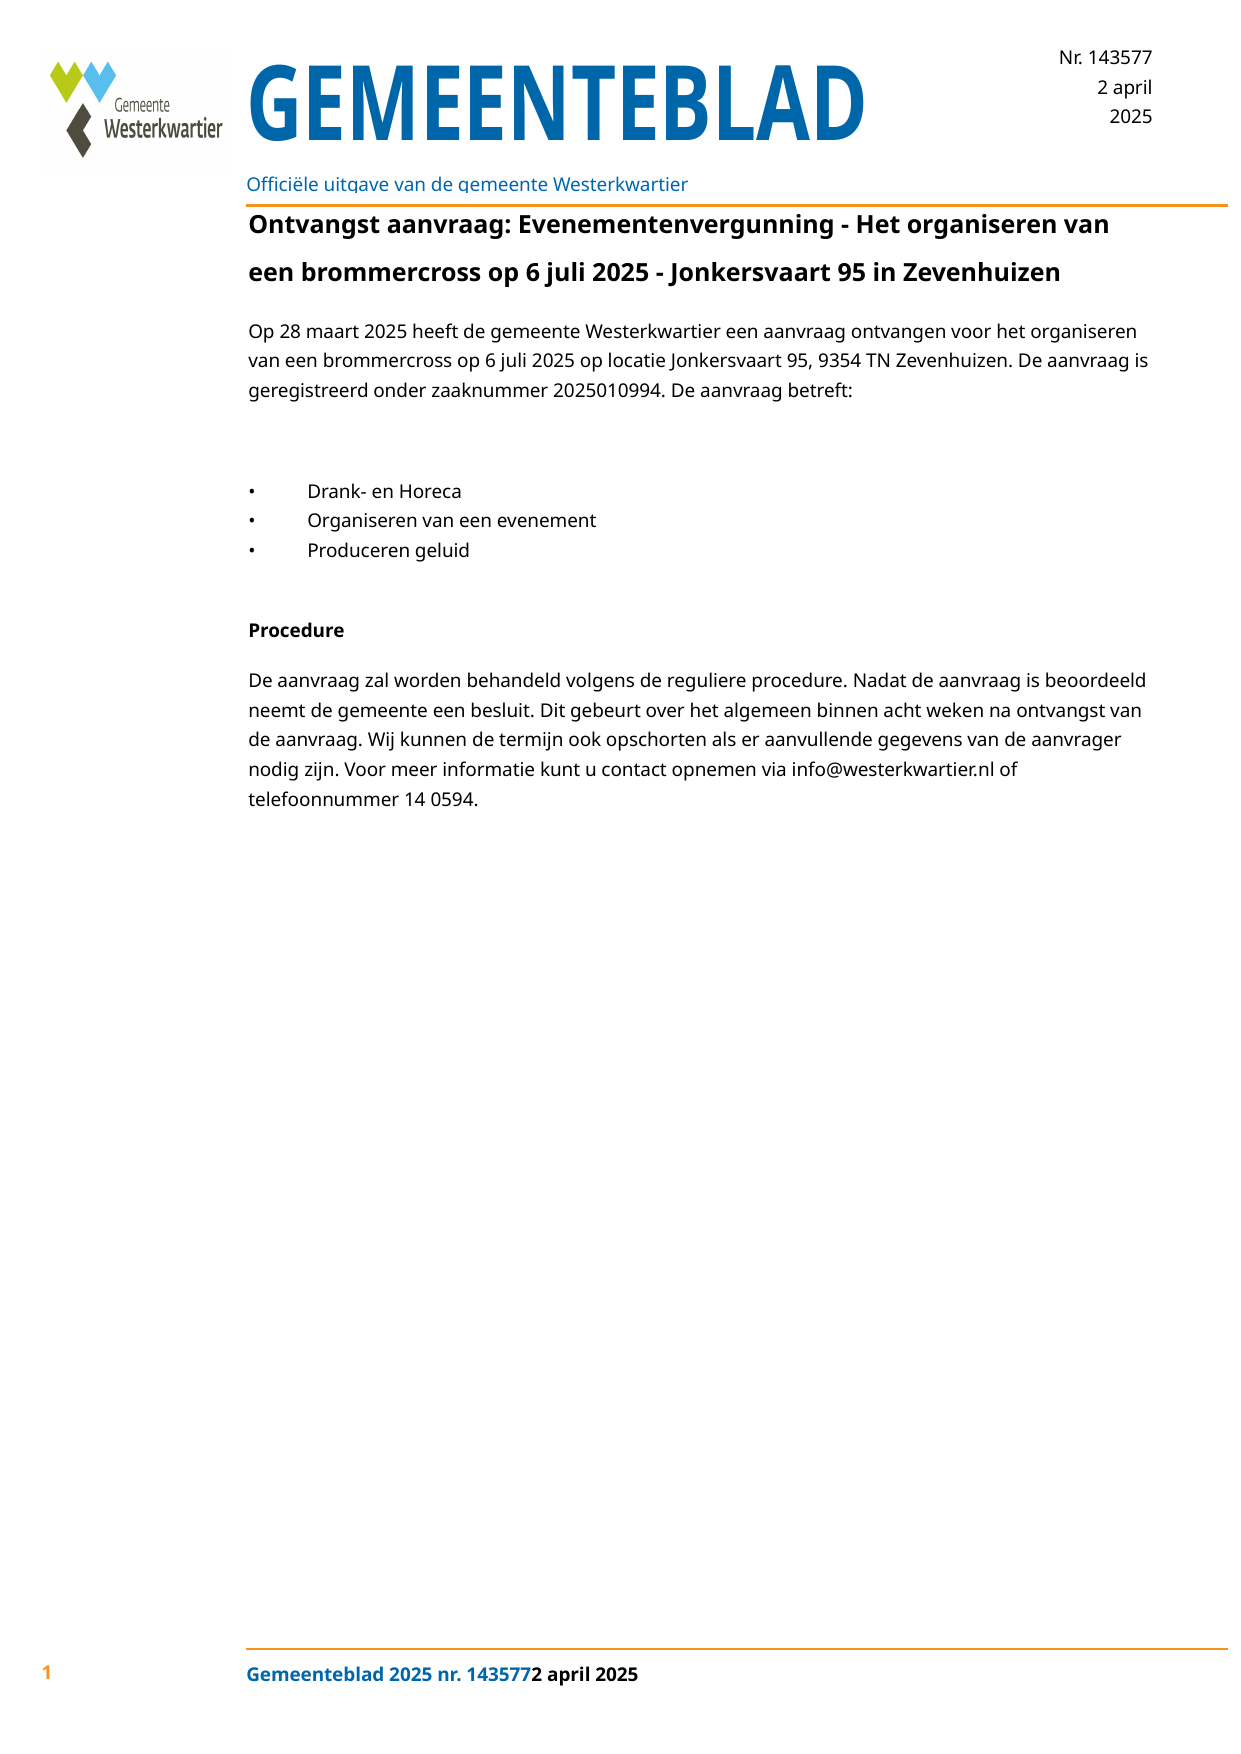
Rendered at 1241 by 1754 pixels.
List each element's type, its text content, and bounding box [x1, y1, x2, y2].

text Ontvangst aanvraag: Evenementenvergunning - Het organiseren van een brommercross op 6 juli 2025 - Jonkersvaart 95 in Zevenhuizen [248, 207, 1152, 288]
text De aanvraag zal worden behandeld volgens de reguliere procedure. Nadat de aanvraag is beoordeeld neemt de gemeente een besluit. Dit gebeurt over het algemeen binnen acht weken na ontvangst van de aanvraag. Wij kunnen de termijn ook opschorten als er aanvullende gegevens van de aanvrager nodig zijn. Voor meer informatie kunt u contact opnemen via info@westerkwartier.nl of telefoonnummer 14 0594. [248, 667, 1152, 812]
text Procedure [248, 617, 1152, 643]
list Organiseren van een evenement [248, 507, 1152, 533]
list Produceren geluid [248, 537, 1152, 563]
list Drank- en Horeca [248, 478, 1152, 504]
picture [41, 47, 231, 172]
text Op 28 maart 2025 heeft de gemeente Westerkwartier een aanvraag ontvangen voor het organiseren van een brommercross op 6 juli 2025 op locatie Jonkersvaart 95, 9354 TN Zevenhuizen. De aanvraag is geregistreerd onder zaaknummer 2025010994. De aanvraag betreft: [248, 318, 1152, 403]
